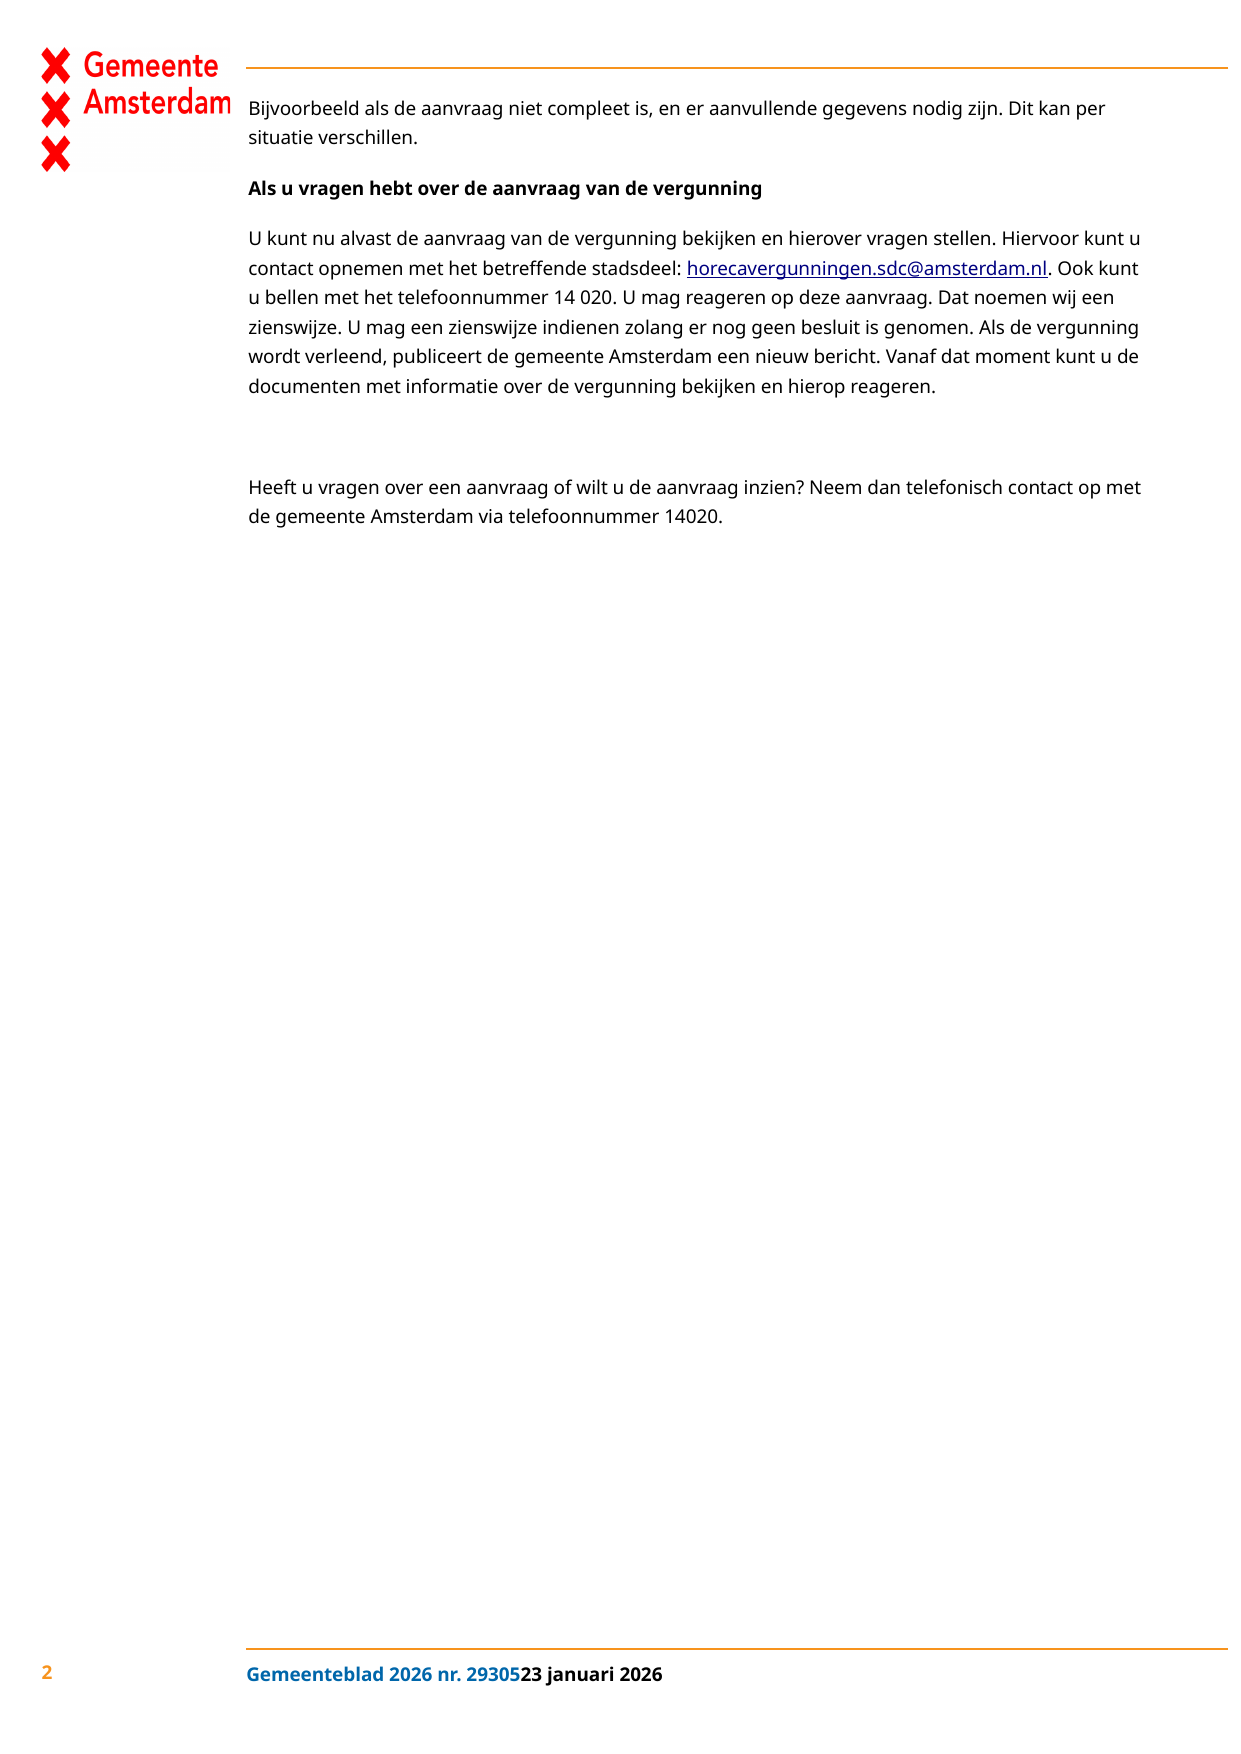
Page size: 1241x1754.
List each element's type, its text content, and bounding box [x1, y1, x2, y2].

text Bijvoorbeeld als de aanvraag niet compleet is, en er aanvullende gegevens nodig zijn. Dit kan per situatie verschillen. [248, 95, 1152, 150]
text Als u vragen hebt over de aanvraag van de vergunning [248, 175, 1152, 201]
text U kunt nu alvast de aanvraag van de vergunning bekijken en hierover vragen stellen. Hiervoor kunt u contact opnemen met het betreffende stadsdeel: horecavergunningen.sdc@amsterdam.nl. Ook kunt u bellen met het telefoonnummer 14 020. U mag reageren op deze aanvraag. Dat noemen wij een zienswijze. U mag een zienswijze indienen zolang er nog geen besluit is genomen. Als de vergunning wordt verleend, publiceert de gemeente Amsterdam een nieuw bericht. Vanaf dat moment kunt u de documenten met informatie over de vergunning bekijken en hierop reageren. [248, 225, 1152, 399]
picture [41, 47, 231, 172]
text Heeft u vragen over een aanvraag of wilt u de aanvraag inzien? Neem dan telefonisch contact op met de gemeente Amsterdam via telefoonnummer 14020. [248, 474, 1152, 529]
